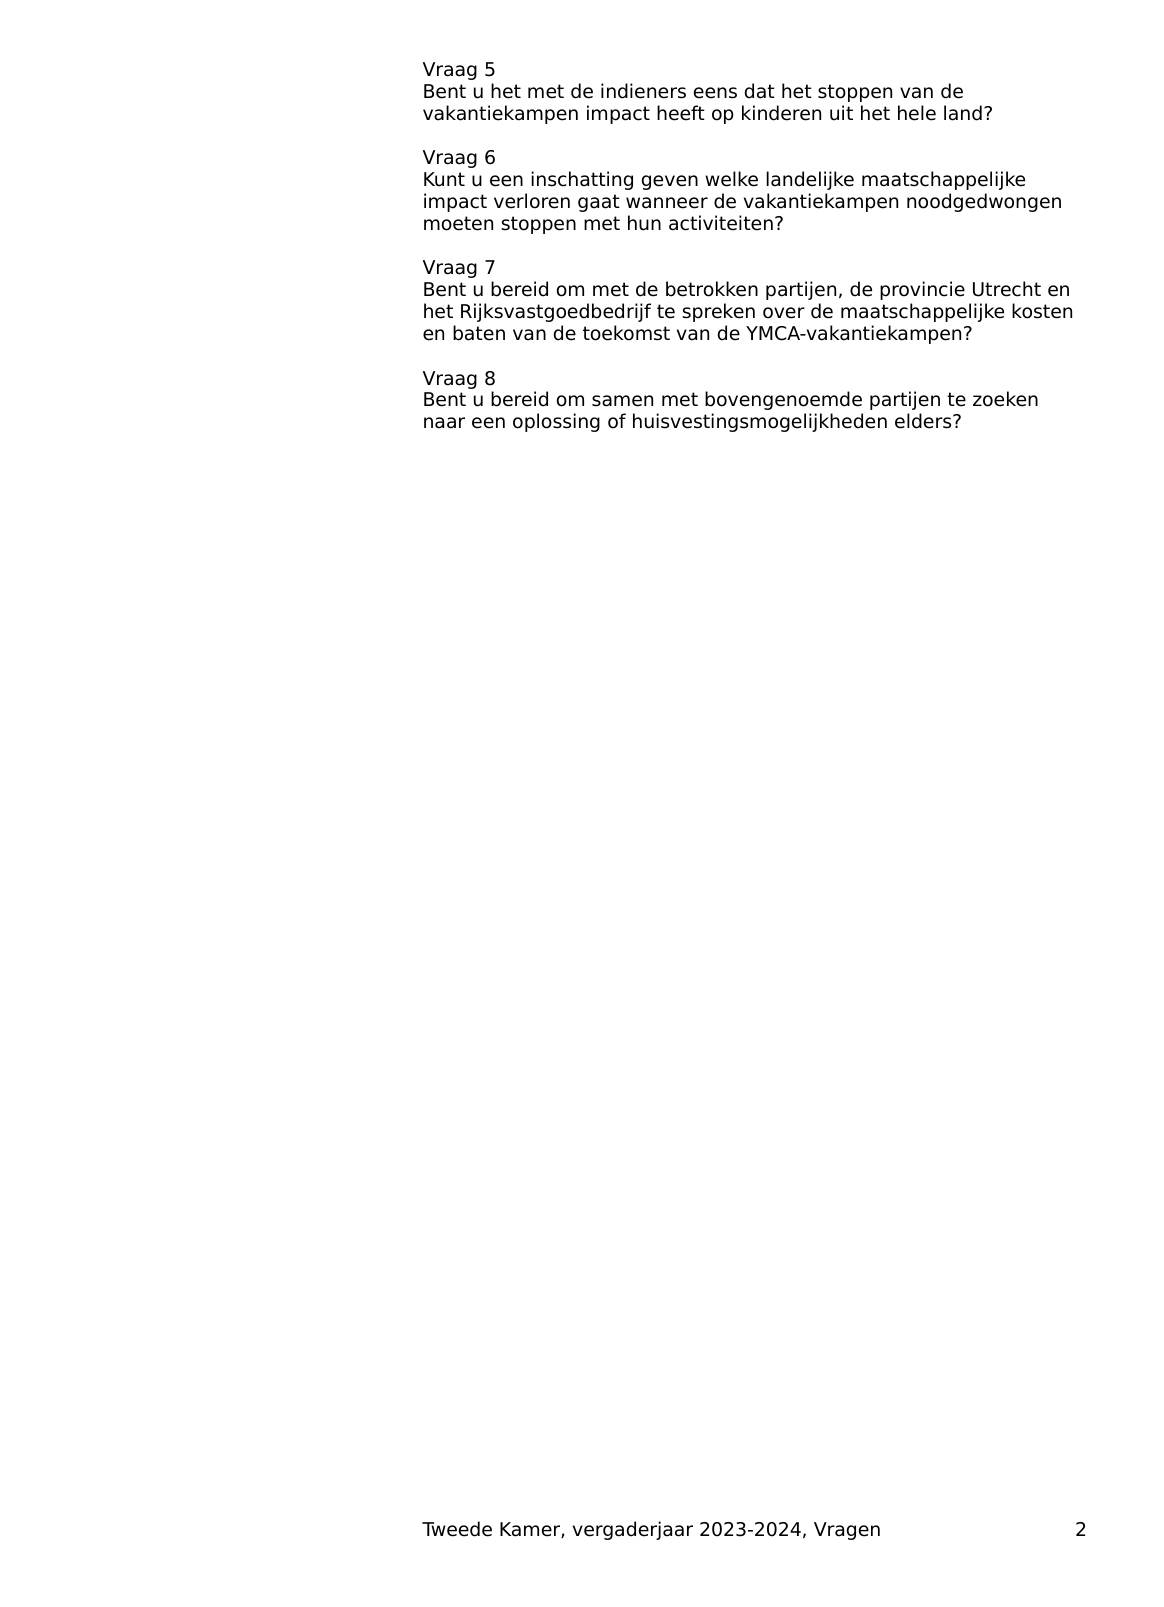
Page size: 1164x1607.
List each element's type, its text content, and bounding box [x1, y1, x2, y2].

text Vraag 5 [422, 59, 1087, 81]
text Vraag 8 [422, 367, 1087, 389]
text Bent u het met de indieners eens dat het stoppen van de vakantiekampen impact heeft op kinderen uit het hele land? [422, 81, 1087, 125]
text Bent u bereid om samen met bovengenoemde partijen te zoeken naar een oplossing of huisvestingsmogelijkheden elders? [422, 389, 1087, 433]
text Kunt u een inschatting geven welke landelijke maatschappelijke impact verloren gaat wanneer de vakantiekampen noodgedwongen moeten stoppen met hun activiteiten? [422, 169, 1087, 235]
text Vraag 6 [422, 147, 1087, 169]
text Vraag 7 [422, 257, 1087, 279]
text Bent u bereid om met de betrokken partijen, de provincie Utrecht en het Rijksvastgoedbedrijf te spreken over de maatschappelijke kosten en baten van de toekomst van de YMCA-vakantiekampen? [422, 279, 1087, 345]
